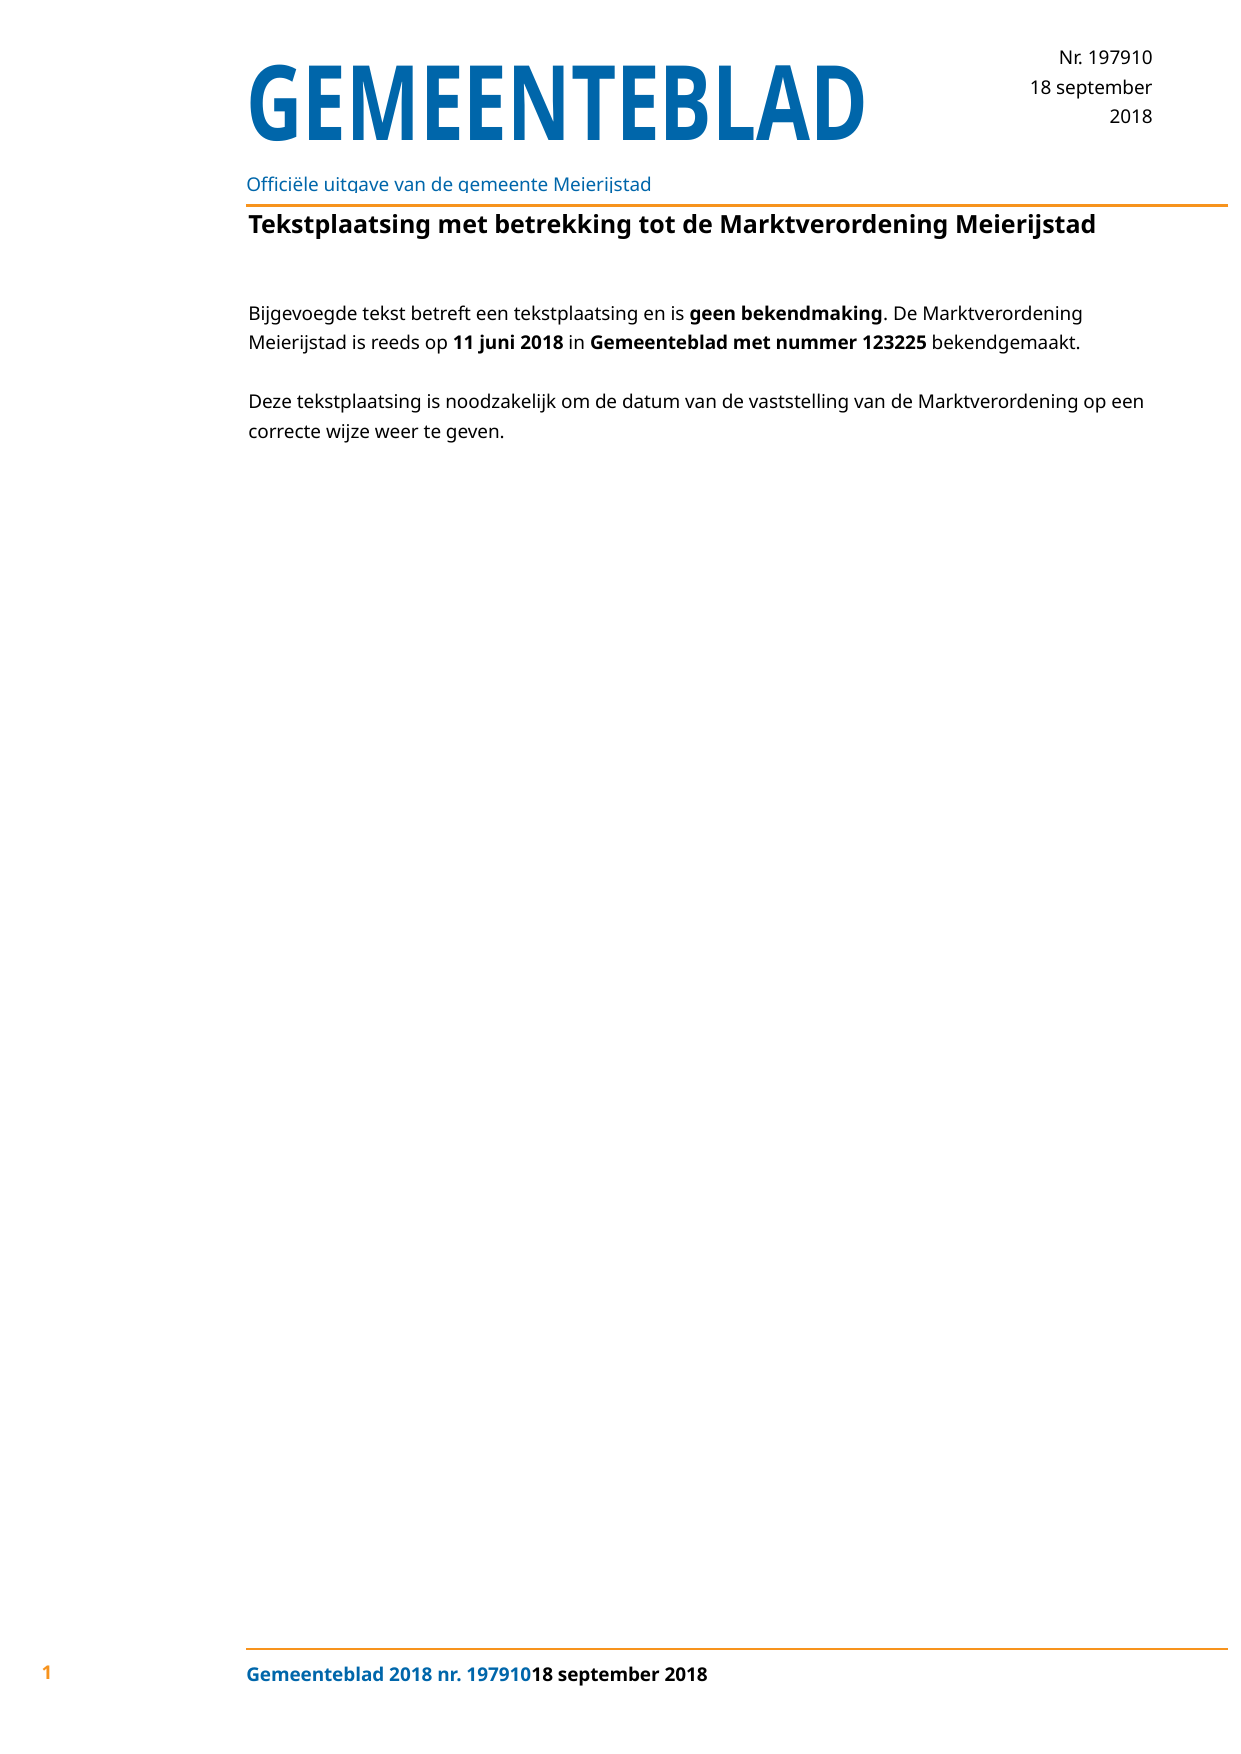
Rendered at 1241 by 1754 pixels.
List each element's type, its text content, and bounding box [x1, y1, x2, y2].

picture [41, 47, 231, 172]
text Bijgevoegde tekst betreft een tekstplaatsing en is geen bekendmaking. De Marktverordening Meierijstad is reeds op 11 juni 2018 in Gemeenteblad met nummer 123225 bekendgemaakt. [248, 300, 1152, 355]
text Tekstplaatsing met betrekking tot de Marktverordening Meierijstad [248, 207, 1152, 241]
text Deze tekstplaatsing is noodzakelijk om de datum van de vaststelling van de Marktverordening op een correcte wijze weer te geven. [248, 389, 1152, 444]
